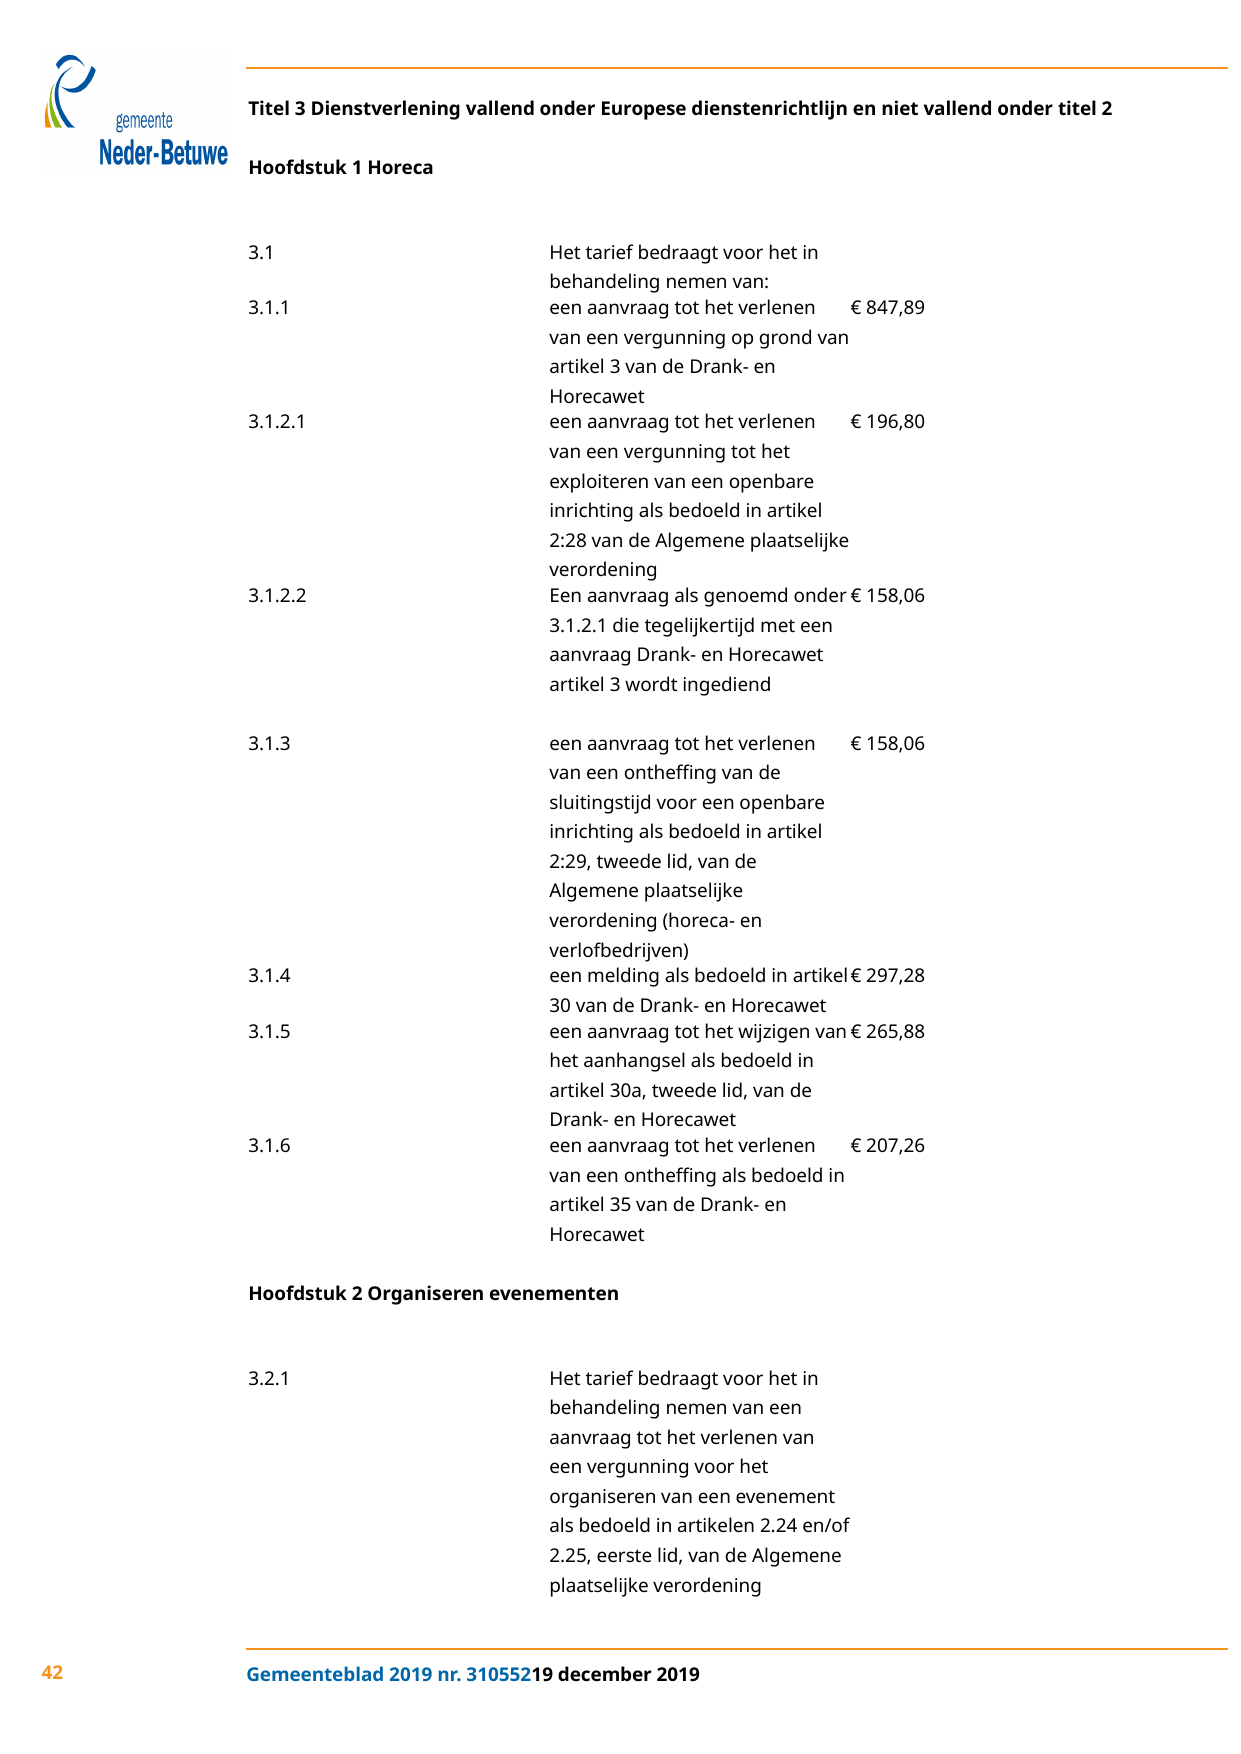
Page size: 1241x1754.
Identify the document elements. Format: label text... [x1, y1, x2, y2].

table_cell een aanvraag tot het wijzigen van het aanhangsel als bedoeld in artikel 30a, tweede lid, van de Drank- en Horecawet [549, 1018, 850, 1132]
table_cell een melding als bedoeld in artikel 30 van de Drank- en Horecawet [549, 963, 850, 1018]
table_header [248, 1339, 549, 1365]
table_cell € 196,80 [850, 409, 1152, 582]
table_header [549, 1339, 850, 1365]
table_cell 3.1.6 [248, 1133, 549, 1247]
table_cell € 847,89 [850, 294, 1152, 409]
table_cell 3.1.2.1 [248, 409, 549, 582]
text Hoofdstuk 1 Horeca [248, 154, 1152, 180]
table_cell een aanvraag tot het verlenen van een vergunning tot het exploiteren van een openbare inrichting als bedoeld in artikel 2:28 van de Algemene plaatselijke verordening [549, 409, 850, 582]
table_header [248, 213, 549, 239]
table_cell Het tarief bedraagt voor het in behandeling nemen van: [549, 239, 850, 294]
table_header [850, 1339, 1152, 1365]
text Titel 3 Dienstverlening vallend onder Europese dienstenrichtlijn en niet vallend onder titel 2 [248, 95, 1152, 121]
table_cell een aanvraag tot het verlenen van een ontheffing als bedoeld in artikel 35 van de Drank- en Horecawet [549, 1133, 850, 1247]
table_header 3.1.3 [248, 730, 549, 963]
table_header [850, 213, 1152, 239]
table_cell [850, 1365, 1152, 1597]
table_cell 3.1.4 [248, 963, 549, 1018]
table_header [549, 213, 850, 239]
table_cell 3.1.1 [248, 294, 549, 409]
table_cell een aanvraag tot het verlenen van een vergunning op grond van artikel 3 van de Drank- en Horecawet [549, 294, 850, 409]
table_cell € 265,88 [850, 1018, 1152, 1132]
table_cell € 297,28 [850, 963, 1152, 1018]
table_header € 158,06 [850, 730, 1152, 963]
table_cell Het tarief bedraagt voor het in behandeling nemen van een aanvraag tot het verlenen van een vergunning voor het organiseren van een evenement als bedoeld in artikelen 2.24 en/of 2.25, eerste lid, van de Algemene plaatselijke verordening [549, 1365, 850, 1597]
table_header een aanvraag tot het verlenen van een ontheffing van de sluitingstijd voor een openbare inrichting als bedoeld in artikel 2:29, tweede lid, van de Algemene plaatselijke verordening (horeca- en verlofbedrijven) [549, 730, 850, 963]
table_cell Een aanvraag als genoemd onder 3.1.2.1 die tegelijkertijd met een aanvraag Drank- en Horecawet artikel 3 wordt ingediend [549, 583, 850, 697]
table_cell 3.2.1 [248, 1365, 549, 1597]
text Hoofdstuk 2 Organiseren evenementen [248, 1280, 1152, 1305]
table_cell € 158,06 [850, 583, 1152, 697]
table_cell 3.1.2.2 [248, 583, 549, 697]
table_cell 3.1 [248, 239, 549, 294]
table_cell 3.1.5 [248, 1018, 549, 1132]
picture [41, 47, 231, 172]
table_cell € 207,26 [850, 1133, 1152, 1247]
table_cell [850, 239, 1152, 294]
